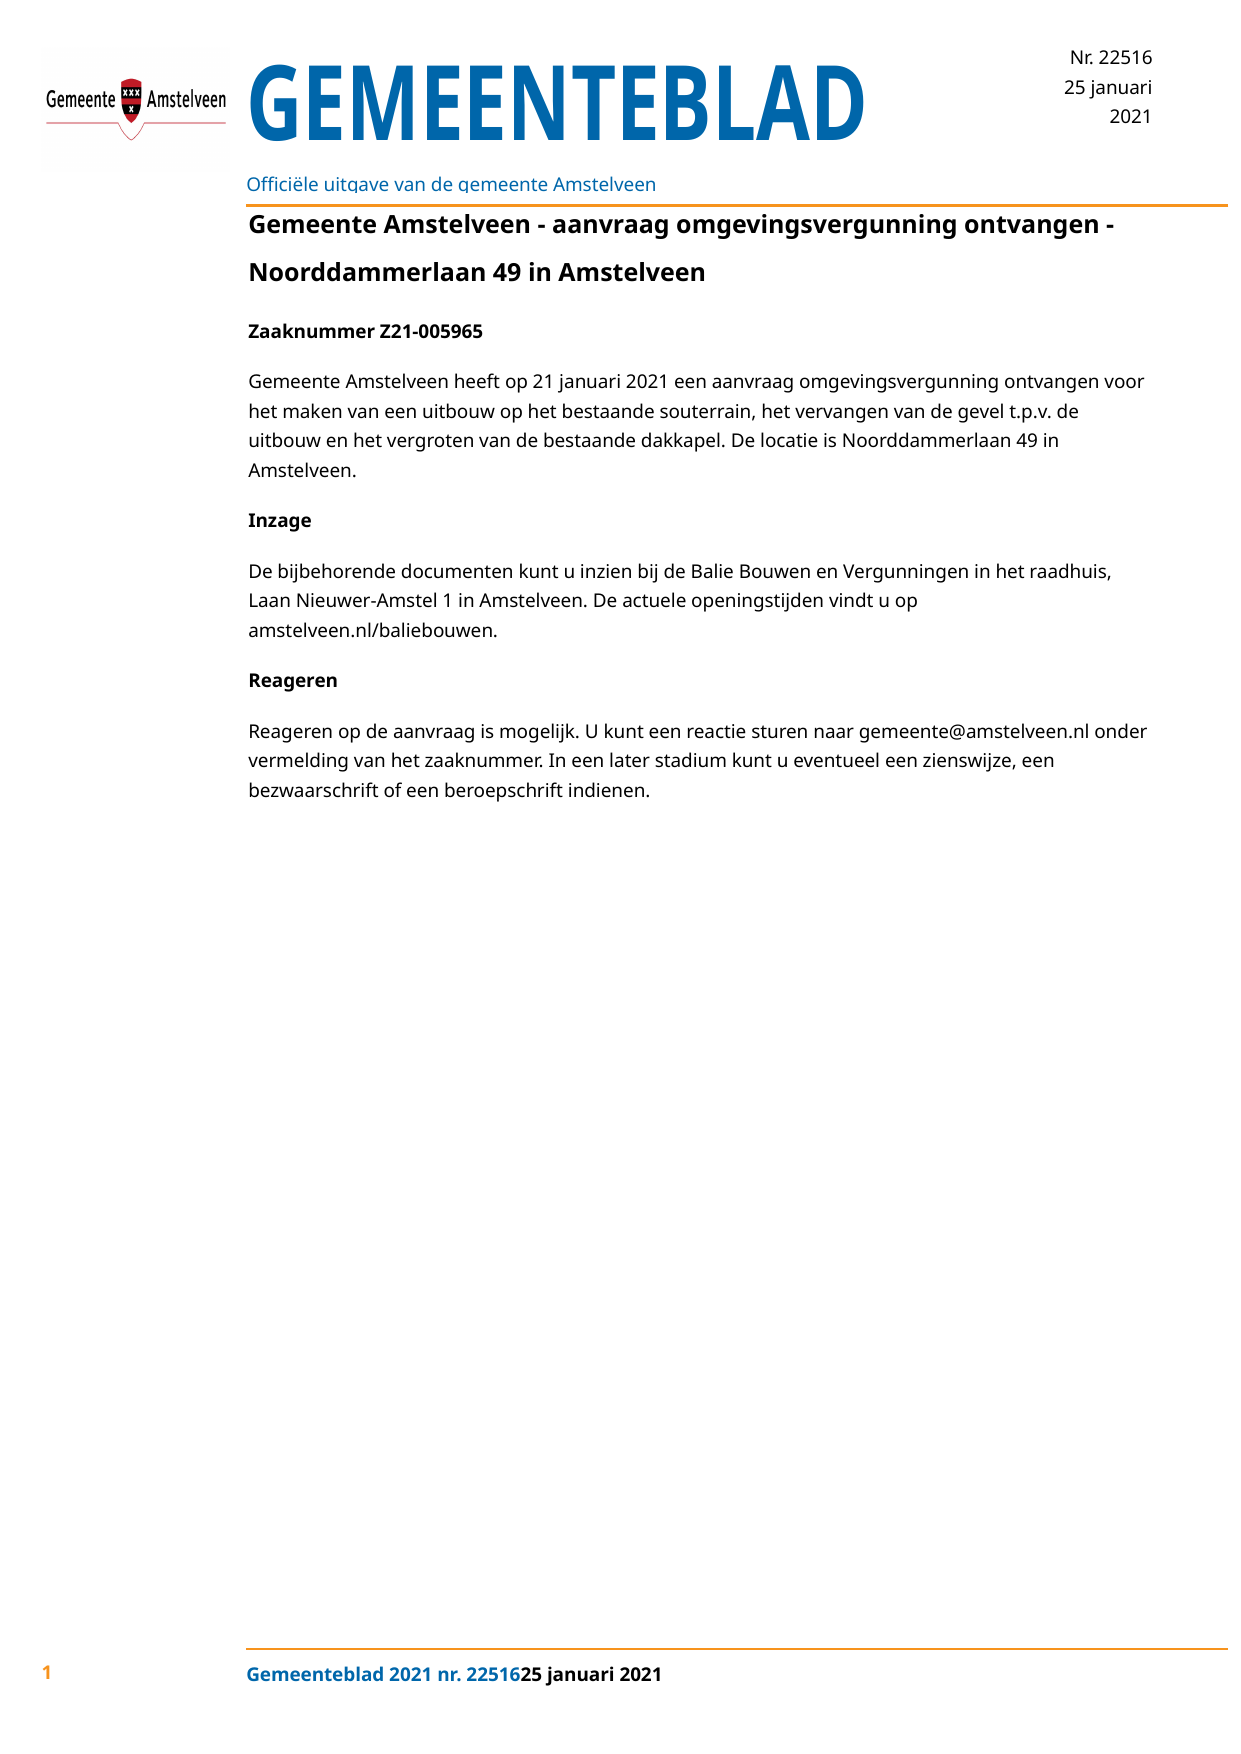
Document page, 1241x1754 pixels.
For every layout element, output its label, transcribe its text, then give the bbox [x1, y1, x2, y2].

text De bijbehorende documenten kunt u inzien bij de Balie Bouwen en Vergunningen in het raadhuis, Laan Nieuwer-Amstel 1 in Amstelveen. De actuele openingstijden vindt u op amstelveen.nl/baliebouwen. [248, 558, 1152, 643]
text Gemeente Amstelveen - aanvraag omgevingsvergunning ontvangen - Noorddammerlaan 49 in Amstelveen [248, 207, 1152, 288]
text Gemeente Amstelveen heeft op 21 januari 2021 een aanvraag omgevingsvergunning ontvangen voor het maken van een uitbouw op het bestaande souterrain, het vervangen van de gevel t.p.v. de uitbouw en het vergroten van de bestaande dakkapel. De locatie is Noorddammerlaan 49 in Amstelveen. [248, 368, 1152, 483]
text Reageren [248, 667, 1152, 693]
text Inzage [248, 507, 1152, 533]
text Reageren op de aanvraag is mogelijk. U kunt een reactie sturen naar gemeente@amstelveen.nl onder vermelding van het zaaknummer. In een later stadium kunt u eventueel een zienswijze, een bezwaarschrift of een beroepschrift indienen. [248, 718, 1152, 803]
text Zaaknummer Z21-005965 [248, 318, 1152, 344]
picture [41, 47, 231, 172]
